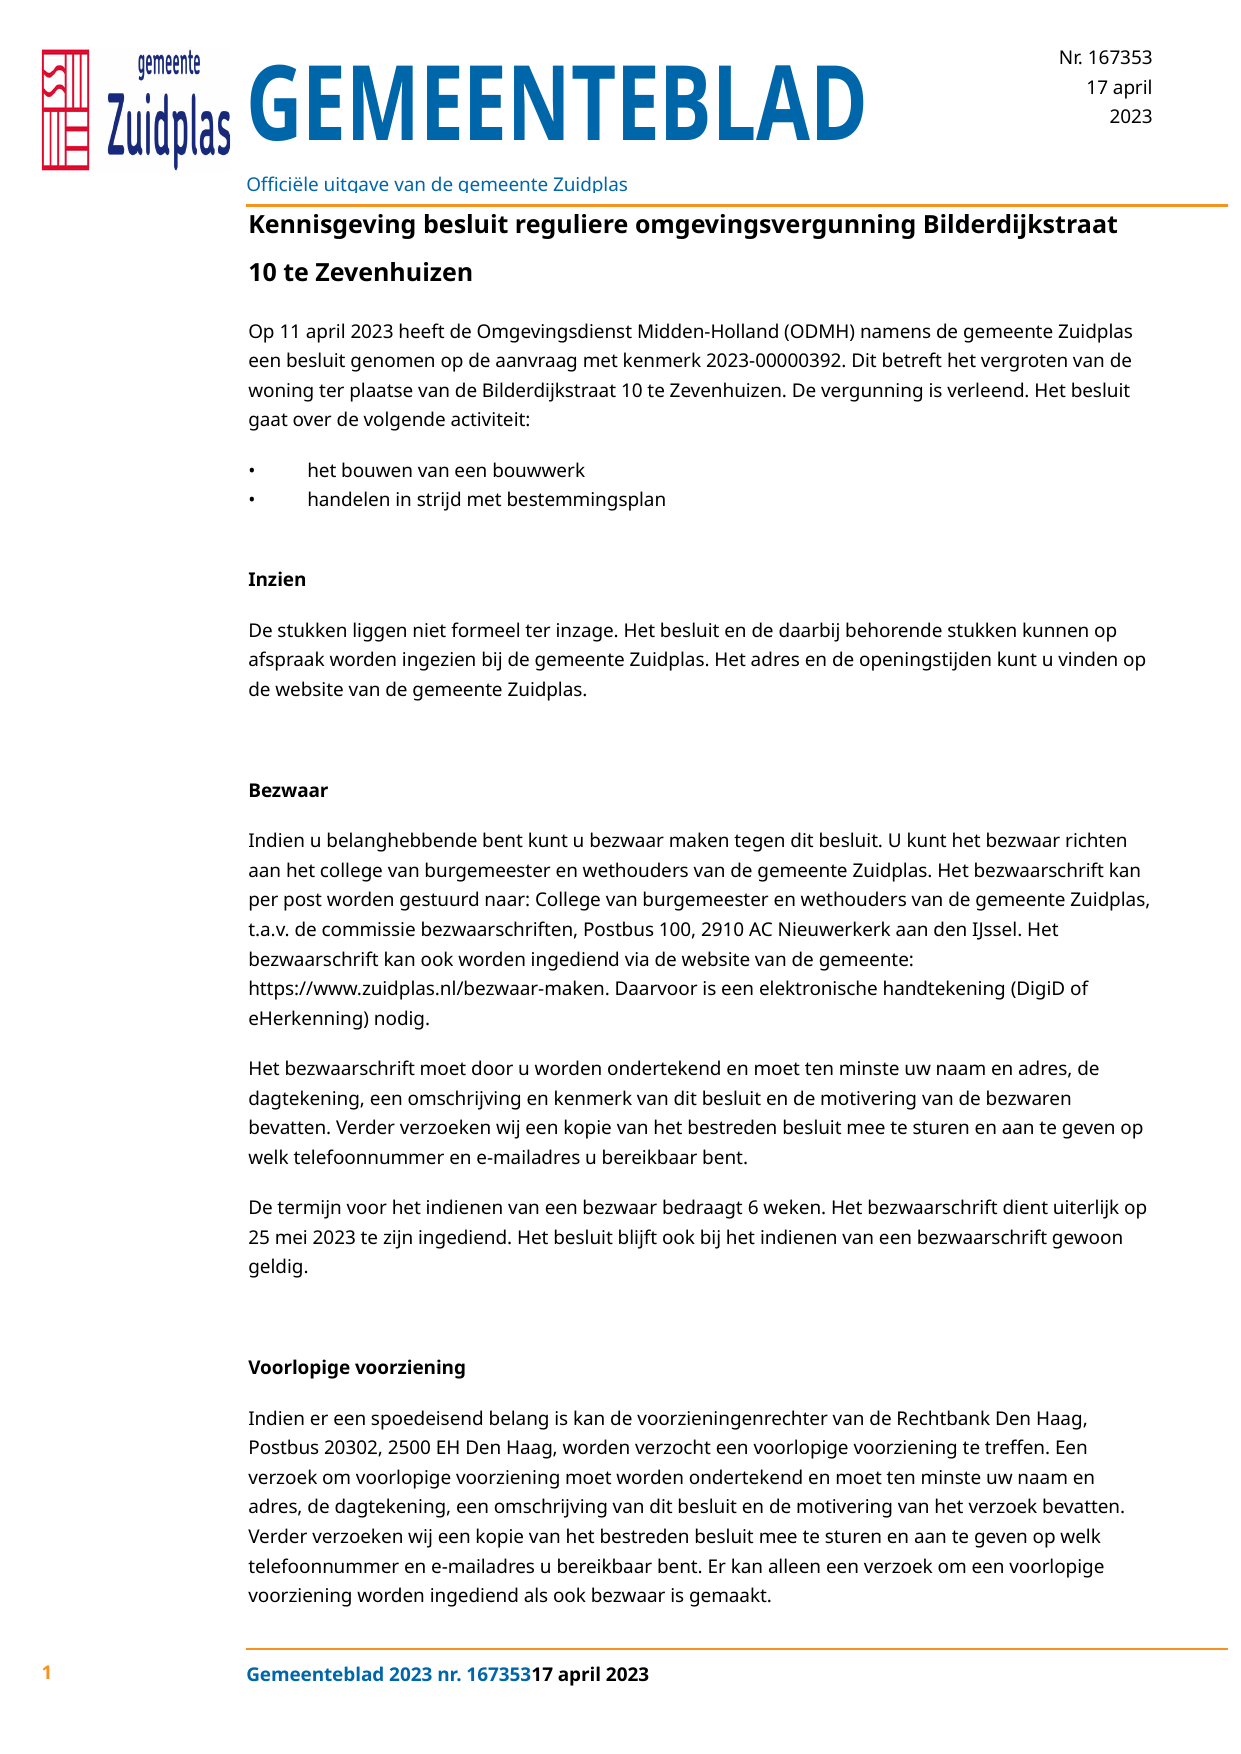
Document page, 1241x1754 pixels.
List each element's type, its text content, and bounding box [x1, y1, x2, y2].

text Voorlopige voorziening [248, 1354, 1152, 1380]
text Kennisgeving besluit reguliere omgevingsvergunning Bilderdijkstraat 10 te Zevenhuizen [248, 207, 1152, 288]
text Indien er een spoedeisend belang is kan de voorzieningenrechter van de Rechtbank Den Haag, Postbus 20302, 2500 EH Den Haag, worden verzocht een voorlopige voorziening te treffen. Een verzoek om voorlopige voorziening moet worden ondertekend en moet ten minste uw naam en adres, de dagtekening, een omschrijving van dit besluit en de motivering van het verzoek bevatten. Verder verzoeken wij een kopie van het bestreden besluit mee te sturen en aan te geven op welk telefoonnummer en e-mailadres u bereikbaar bent. Er kan alleen een verzoek om een voorlopige voorziening worden ingediend als ook bezwaar is gemaakt. [248, 1405, 1152, 1608]
text Bezwaar [248, 777, 1152, 803]
text Op 11 april 2023 heeft de Omgevingsdienst Midden-Holland (ODMH) namens de gemeente Zuidplas een besluit genomen op de aanvraag met kenmerk 2023-00000392. Dit betreft het vergroten van de woning ter plaatse van de Bilderdijkstraat 10 te Zevenhuizen. De vergunning is verleend. Het besluit gaat over de volgende activiteit: [248, 318, 1152, 432]
list het bouwen van een bouwwerk [248, 457, 1152, 483]
text Inzien [248, 567, 1152, 592]
text De stukken liggen niet formeel ter inzage. Het besluit en de daarbij behorende stukken kunnen op afspraak worden ingezien bij de gemeente Zuidplas. Het adres en de openingstijden kunt u vinden op de website van de gemeente Zuidplas. [248, 617, 1152, 702]
text Indien u belanghebbende bent kunt u bezwaar maken tegen dit besluit. U kunt het bezwaar richten aan het college van burgemeester en wethouders van de gemeente Zuidplas. Het bezwaarschrift kan per post worden gestuurd naar: College van burgemeester en wethouders van de gemeente Zuidplas, t.a.v. de commissie bezwaarschriften, Postbus 100, 2910 AC Nieuwerkerk aan den IJssel. Het bezwaarschrift kan ook worden ingediend via de website van de gemeente: https://www.zuidplas.nl/bezwaar-maken. Daarvoor is een elektronische handtekening (DigiD of eHerkenning) nodig. [248, 827, 1152, 1031]
picture [41, 47, 231, 172]
text Het bezwaarschrift moet door u worden ondertekend en moet ten minste uw naam en adres, de dagtekening, een omschrijving en kenmerk van dit besluit en de motivering van de bezwaren bevatten. Verder verzoeken wij een kopie van het bestreden besluit mee te sturen en aan te geven op welk telefoonnummer en e-mailadres u bereikbaar bent. [248, 1055, 1152, 1170]
list handelen in strijd met bestemmingsplan [248, 487, 1152, 512]
text De termijn voor het indienen van een bezwaar bedraagt 6 weken. Het bezwaarschrift dient uiterlijk op 25 mei 2023 te zijn ingediend. Het besluit blijft ook bij het indienen van een bezwaarschrift gewoon geldig. [248, 1194, 1152, 1279]
